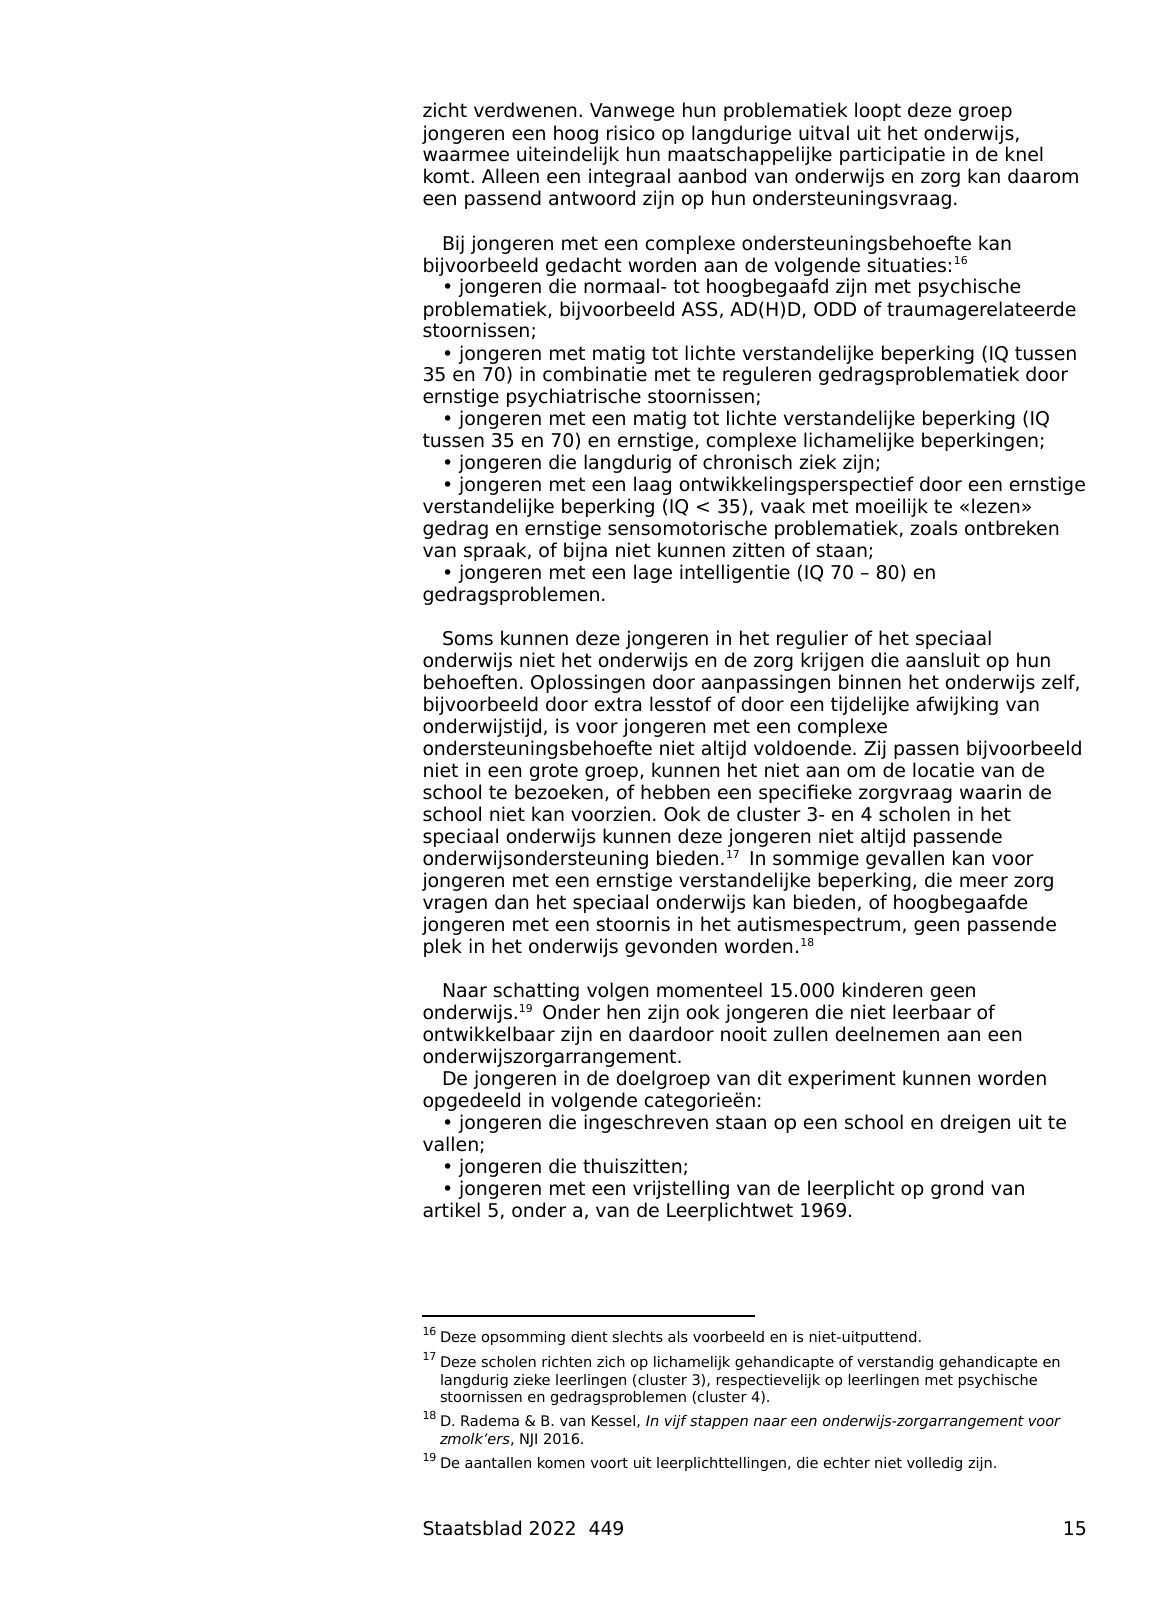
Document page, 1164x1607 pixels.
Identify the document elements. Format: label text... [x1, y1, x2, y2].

text D. Radema & B. van Kessel, In vijf stappen naar een onderwijs-zorgarrangement voor zmolk’ers, NJI 2016. [422, 1409, 1087, 1448]
text • jongeren die langdurig of chronisch ziek zijn; [422, 452, 1087, 474]
text • jongeren met een lage intelligentie (IQ 70 – 80) en gedragsproblemen. [422, 562, 1087, 606]
text Deze scholen richten zich op lichamelijk gehandicapte of verstandig gehandicapte en langdurig zieke leerlingen (cluster 3), respectievelijk op leerlingen met psychische stoornissen en gedragsproblemen (cluster 4). [422, 1350, 1087, 1406]
text • jongeren met een matig tot lichte verstandelijke beperking (IQ tussen 35 en 70) en ernstige, complexe lichamelijke beperkingen; [422, 408, 1087, 452]
text Bij jongeren met een complexe ondersteuningsbehoefte kan bijvoorbeeld gedacht worden aan de volgende situaties: [422, 232, 1087, 276]
text De aantallen komen voort uit leerplichttellingen, die echter niet volledig zijn. [422, 1451, 1087, 1473]
text • jongeren die ingeschreven staan op een school en dreigen uit te vallen; [422, 1112, 1087, 1156]
text • jongeren die thuiszitten; [422, 1156, 1087, 1178]
text • jongeren met een laag ontwikkelingsperspectief door een ernstige verstandelijke beperking (IQ < 35), vaak met moeilijk te «lezen» gedrag en ernstige sensomotorische problematiek, zoals ontbreken van spraak, of bijna niet kunnen zitten of staan; [422, 474, 1087, 562]
text Deze opsomming dient slechts als voorbeeld en is niet-uitputtend. [422, 1325, 1087, 1347]
text Naar schatting volgen momenteel 15.000 kinderen geen onderwijs. Onder hen zijn ook jongeren die niet leerbaar of ontwikkelbaar zijn en daardoor nooit zullen deelnemen aan een onderwijszorgarrangement. [422, 980, 1087, 1068]
text • jongeren met matig tot lichte verstandelijke beperking (IQ tussen 35 en 70) in combinatie met te reguleren gedragsproblematiek door ernstige psychiatrische stoornissen; [422, 342, 1087, 408]
text De jongeren in de doelgroep van dit experiment kunnen worden opgedeeld in volgende categorieën: [422, 1068, 1087, 1112]
text • jongeren die normaal- tot hoogbegaafd zijn met psychische problematiek, bijvoorbeeld ASS, AD(H)D, ODD of traumagerelateerde stoornissen; [422, 276, 1087, 342]
text zicht verdwenen. Vanwege hun problematiek loopt deze groep jongeren een hoog risico op langdurige uitval uit het onderwijs, waarmee uiteindelijk hun maatschappelijke participatie in de knel komt. Alleen een integraal aanbod van onderwijs en zorg kan daarom een passend antwoord zijn op hun ondersteuningsvraag. [422, 100, 1087, 210]
text • jongeren met een vrijstelling van de leerplicht op grond van artikel 5, onder a, van de Leerplichtwet 1969. [422, 1178, 1087, 1222]
text Soms kunnen deze jongeren in het regulier of het speciaal onderwijs niet het onderwijs en de zorg krijgen die aansluit op hun behoeften. Oplossingen door aanpassingen binnen het onderwijs zelf, bijvoorbeeld door extra lesstof of door een tijdelijke afwijking van onderwijstijd, is voor jongeren met een complexe ondersteuningsbehoefte niet altijd voldoende. Zij passen bijvoorbeeld niet in een grote groep, kunnen het niet aan om de locatie van de school te bezoeken, of hebben een specifieke zorgvraag waarin de school niet kan voorzien. Ook de cluster 3- en 4 scholen in het speciaal onderwijs kunnen deze jongeren niet altijd passende onderwijsondersteuning bieden. In sommige gevallen kan voor jongeren met een ernstige verstandelijke beperking, die meer zorg vragen dan het speciaal onderwijs kan bieden, of hoogbegaafde jongeren met een stoornis in het autismespectrum, geen passende plek in het onderwijs gevonden worden. [422, 628, 1087, 958]
